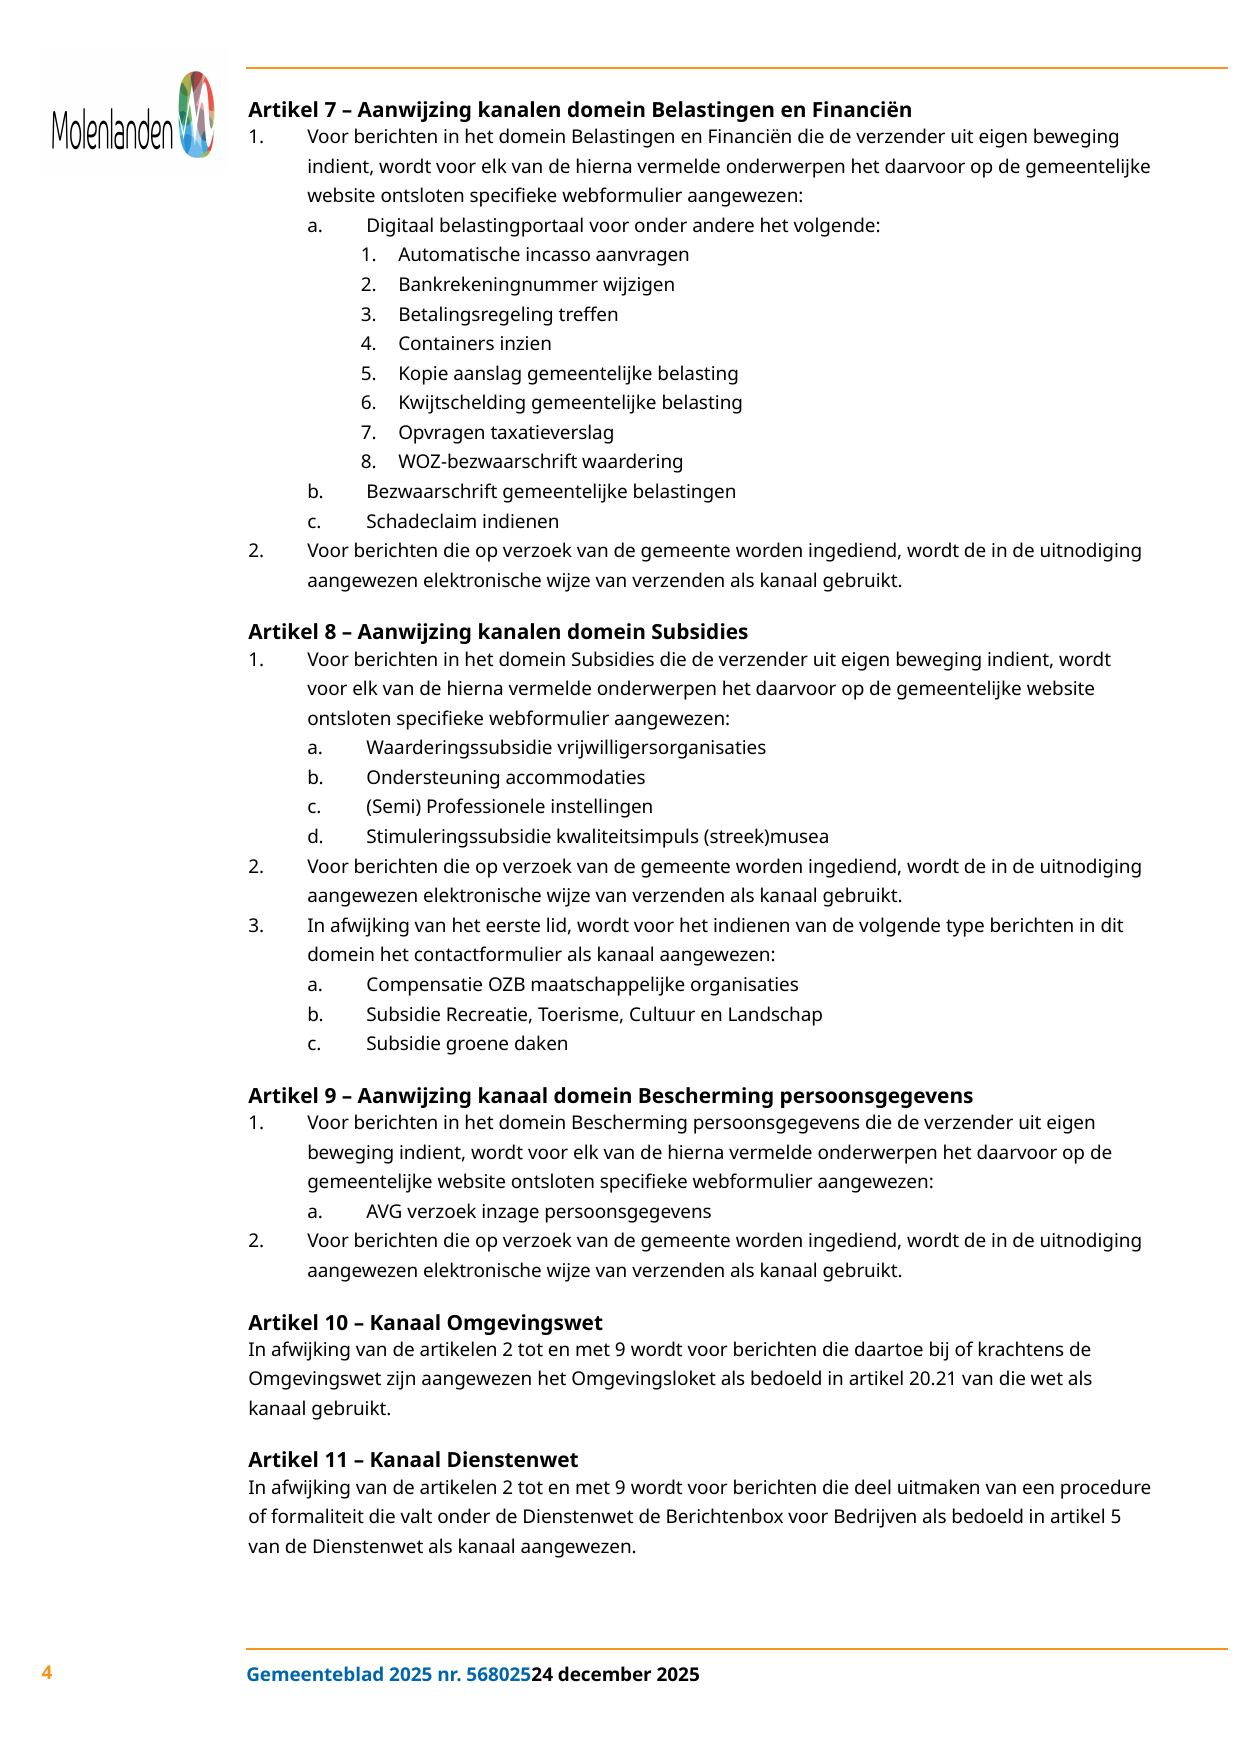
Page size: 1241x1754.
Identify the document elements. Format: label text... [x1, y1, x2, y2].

text In afwijking van de artikelen 2 tot en met 9 wordt voor berichten die daartoe bij of krachtens de Omgevingswet zijn aangewezen het Omgevingsloket als bedoeld in artikel 20.21 van die wet als kanaal gebruikt. [248, 1336, 1152, 1421]
text Artikel 11 – Kanaal Dienstenwet [248, 1446, 1152, 1474]
text Artikel 8 – Aanwijzing kanalen domein Subsidies [248, 617, 1152, 646]
list Waarderingssubsidie vrijwilligersorganisaties [307, 734, 1152, 760]
list Digitaal belastingportaal voor onder andere het volgende: [307, 212, 1152, 238]
list (Semi) Professionele instellingen [307, 794, 1152, 819]
list In afwijking van het eerste lid, wordt voor het indienen van de volgende type berichten in dit domein het contactformulier als kanaal aangewezen: [248, 912, 1152, 967]
list Voor berichten die op verzoek van de gemeente worden ingediend, wordt de in de uitnodiging aangewezen elektronische wijze van verzenden als kanaal gebruikt. [248, 537, 1152, 593]
list Voor berichten die op verzoek van de gemeente worden ingediend, wordt de in de uitnodiging aangewezen elektronische wijze van verzenden als kanaal gebruikt. [248, 1228, 1152, 1283]
list Voor berichten die op verzoek van de gemeente worden ingediend, wordt de in de uitnodiging aangewezen elektronische wijze van verzenden als kanaal gebruikt. [248, 853, 1152, 908]
list Containers inzien [361, 330, 1152, 356]
text Artikel 10 – Kanaal Omgevingswet [248, 1308, 1152, 1336]
text In afwijking van de artikelen 2 tot en met 9 wordt voor berichten die deel uitmaken van een procedure of formaliteit die valt onder de Dienstenwet de Berichtenbox voor Bedrijven als bedoeld in artikel 5 van de Dienstenwet als kanaal aangewezen. [248, 1474, 1152, 1559]
list Subsidie groene daken [307, 1030, 1152, 1056]
list Compensatie OZB maatschappelijke organisaties [307, 971, 1152, 997]
list Kwijtschelding gemeentelijke belasting [361, 389, 1152, 415]
list Betalingsregeling treffen [361, 301, 1152, 326]
list Stimuleringssubsidie kwaliteitsimpuls (streek)musea [307, 823, 1152, 849]
list Ondersteuning accommodaties [307, 764, 1152, 790]
list AVG verzoek inzage persoonsgegevens [307, 1198, 1152, 1224]
list Opvragen taxatieverslag [361, 419, 1152, 445]
picture [41, 47, 231, 172]
list Kopie aanslag gemeentelijke belasting [361, 360, 1152, 386]
list Bezwaarschrift gemeentelijke belastingen [307, 478, 1152, 504]
text Artikel 7 – Aanwijzing kanalen domein Belastingen en Financiën [248, 95, 1152, 123]
list Voor berichten in het domein Bescherming persoonsgegevens die de verzender uit eigen beweging indient, wordt voor elk van de hierna vermelde onderwerpen het daarvoor op de gemeentelijke website ontsloten specifieke webformulier aangewezen: [248, 1109, 1152, 1194]
list Voor berichten in het domein Subsidies die de verzender uit eigen beweging indient, wordt voor elk van de hierna vermelde onderwerpen het daarvoor op de gemeentelijke website ontsloten specifieke webformulier aangewezen: [248, 646, 1152, 731]
list WOZ-bezwaarschrift waardering [361, 449, 1152, 474]
list Automatische incasso aanvragen [361, 242, 1152, 267]
list Bankrekeningnummer wijzigen [361, 271, 1152, 297]
list Subsidie Recreatie, Toerisme, Cultuur en Landschap [307, 1001, 1152, 1027]
list Schadeclaim indienen [307, 508, 1152, 533]
list Voor berichten in het domein Belastingen en Financiën die de verzender uit eigen beweging indient, wordt voor elk van de hierna vermelde onderwerpen het daarvoor op de gemeentelijke website ontsloten specifieke webformulier aangewezen: [248, 123, 1152, 208]
text Artikel 9 – Aanwijzing kanaal domein Bescherming persoonsgegevens [248, 1081, 1152, 1109]
